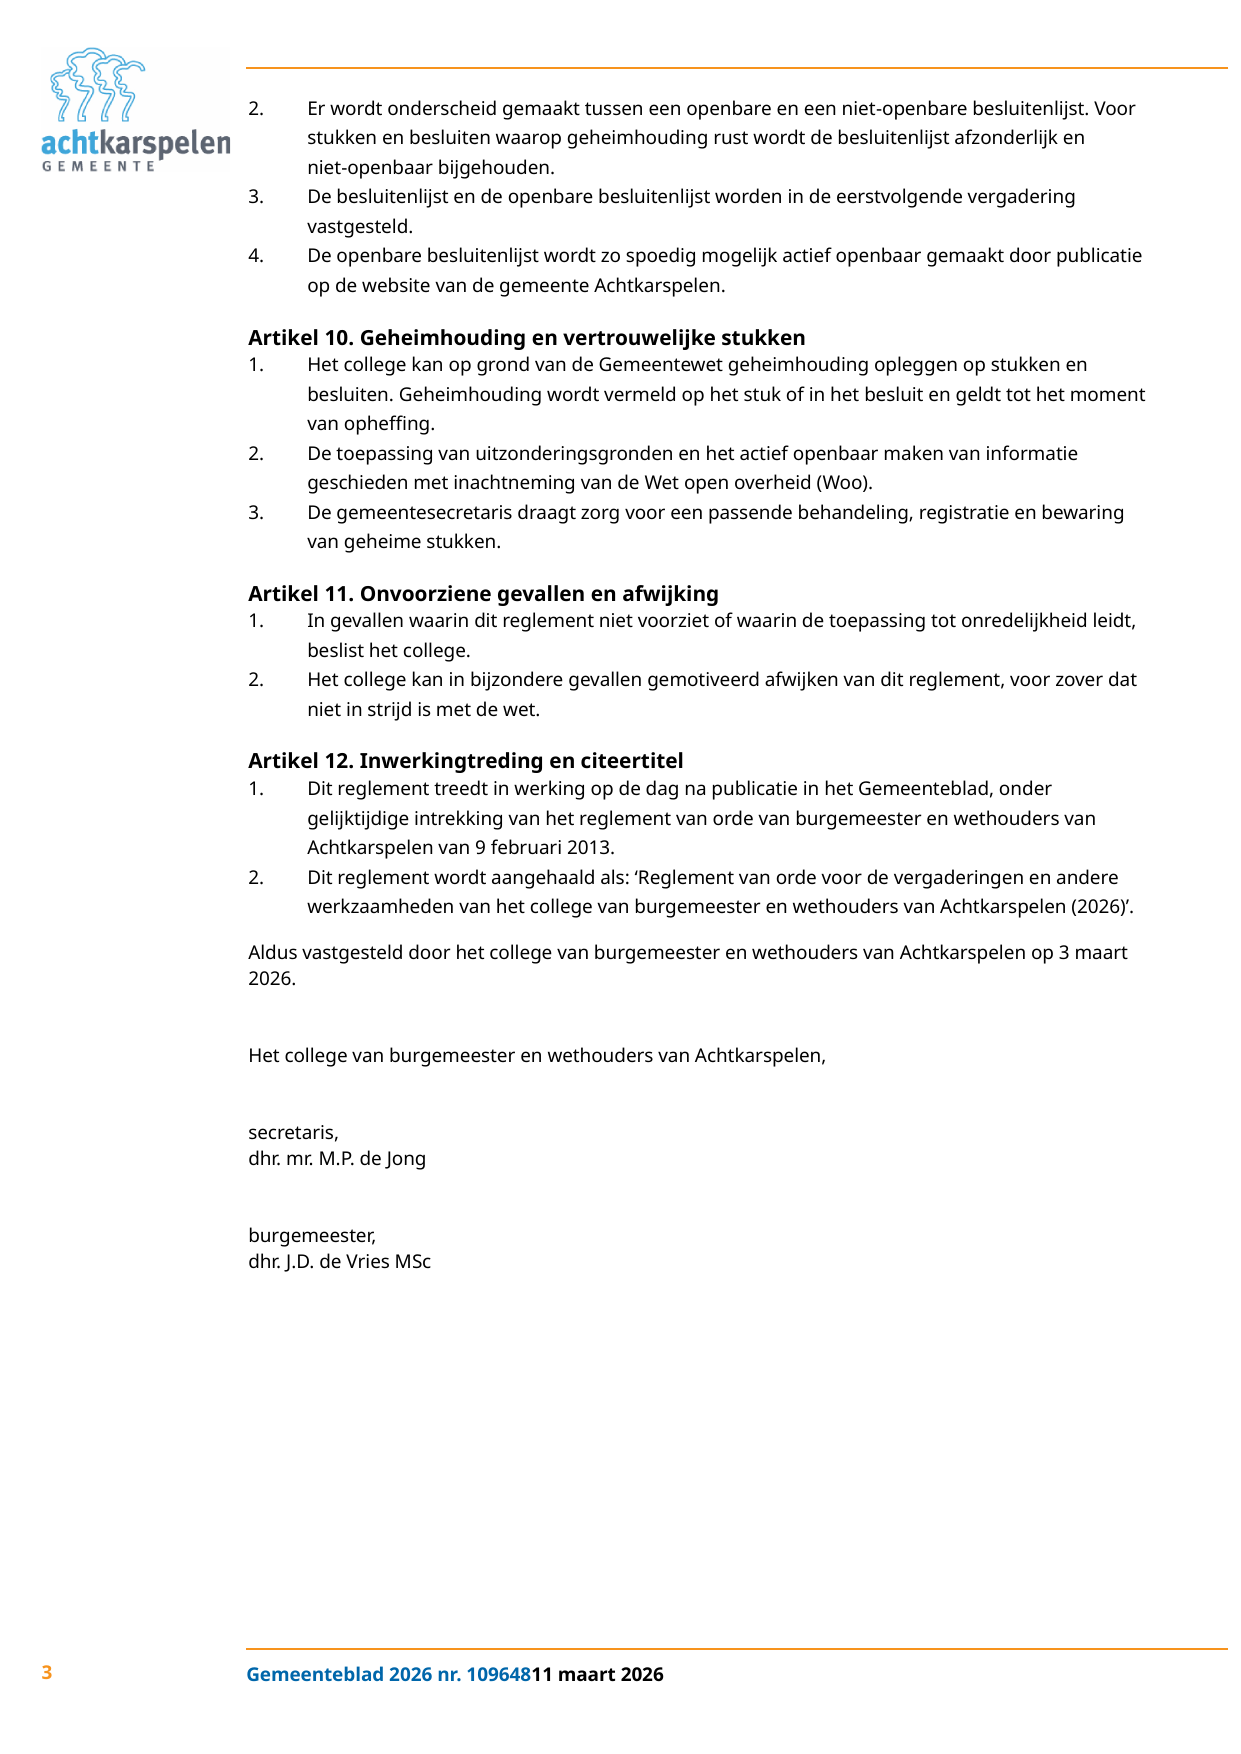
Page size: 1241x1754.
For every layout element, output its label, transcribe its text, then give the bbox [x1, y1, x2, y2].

list De toepassing van uitzonderingsgronden en het actief openbaar maken van informatie geschieden met inachtneming van de Wet open overheid (Woo). [248, 440, 1152, 495]
list De openbare besluitenlijst wordt zo spoedig mogelijk actief openbaar gemaakt door publicatie op de website van de gemeente Achtkarspelen. [248, 243, 1152, 298]
list Dit reglement treedt in werking op de dag na publicatie in het Gemeenteblad, onder gelijktijdige intrekking van het reglement van orde van burgemeester en wethouders van Achtkarspelen van 9 februari 2013. [248, 775, 1152, 860]
list Het college kan op grond van de Gemeentewet geheimhouding opleggen op stukken en besluiten. Geheimhouding wordt vermeld op het stuk of in het besluit en geldt tot het moment van opheffing. [248, 351, 1152, 436]
text Aldus vastgesteld door het college van burgemeester en wethouders van Achtkarspelen op 3 maart 2026. [248, 939, 1152, 991]
list Het college kan in bijzondere gevallen gemotiveerd afwijken van dit reglement, voor zover dat niet in strijd is met de wet. [248, 667, 1152, 722]
text Artikel 12. Inwerkingtreding en citeertitel [248, 747, 1152, 775]
text dhr. mr. M.P. de Jong [248, 1145, 1152, 1171]
list Er wordt onderscheid gemaakt tussen een openbare en een niet‑openbare besluitenlijst. Voor stukken en besluiten waarop geheimhouding rust wordt de besluitenlijst afzonderlijk en niet‑openbaar bijgehouden. [248, 95, 1152, 180]
text dhr. J.D. de Vries MSc [248, 1248, 1152, 1273]
list De gemeentesecretaris draagt zorg voor een passende behandeling, registratie en bewaring van geheime stukken. [248, 499, 1152, 554]
text Het college van burgemeester en wethouders van Achtkarspelen, [248, 1042, 1152, 1068]
list In gevallen waarin dit reglement niet voorziet of waarin de toepassing tot onredelijkheid leidt, beslist het college. [248, 607, 1152, 663]
list Dit reglement wordt aangehaald als: ‘Reglement van orde voor de vergaderingen en andere werkzaamheden van het college van burgemeester en wethouders van Achtkarspelen (2026)’. [248, 864, 1152, 919]
list De besluitenlijst en de openbare besluitenlijst worden in de eerstvolgende vergadering vastgesteld. [248, 183, 1152, 239]
picture [41, 47, 231, 172]
text burgemeester, [248, 1222, 1152, 1248]
text Artikel 10. Geheimhouding en vertrouwelijke stukken [248, 323, 1152, 351]
text Artikel 11. Onvoorziene gevallen en afwijking [248, 579, 1152, 607]
text secretaris, [248, 1119, 1152, 1145]
